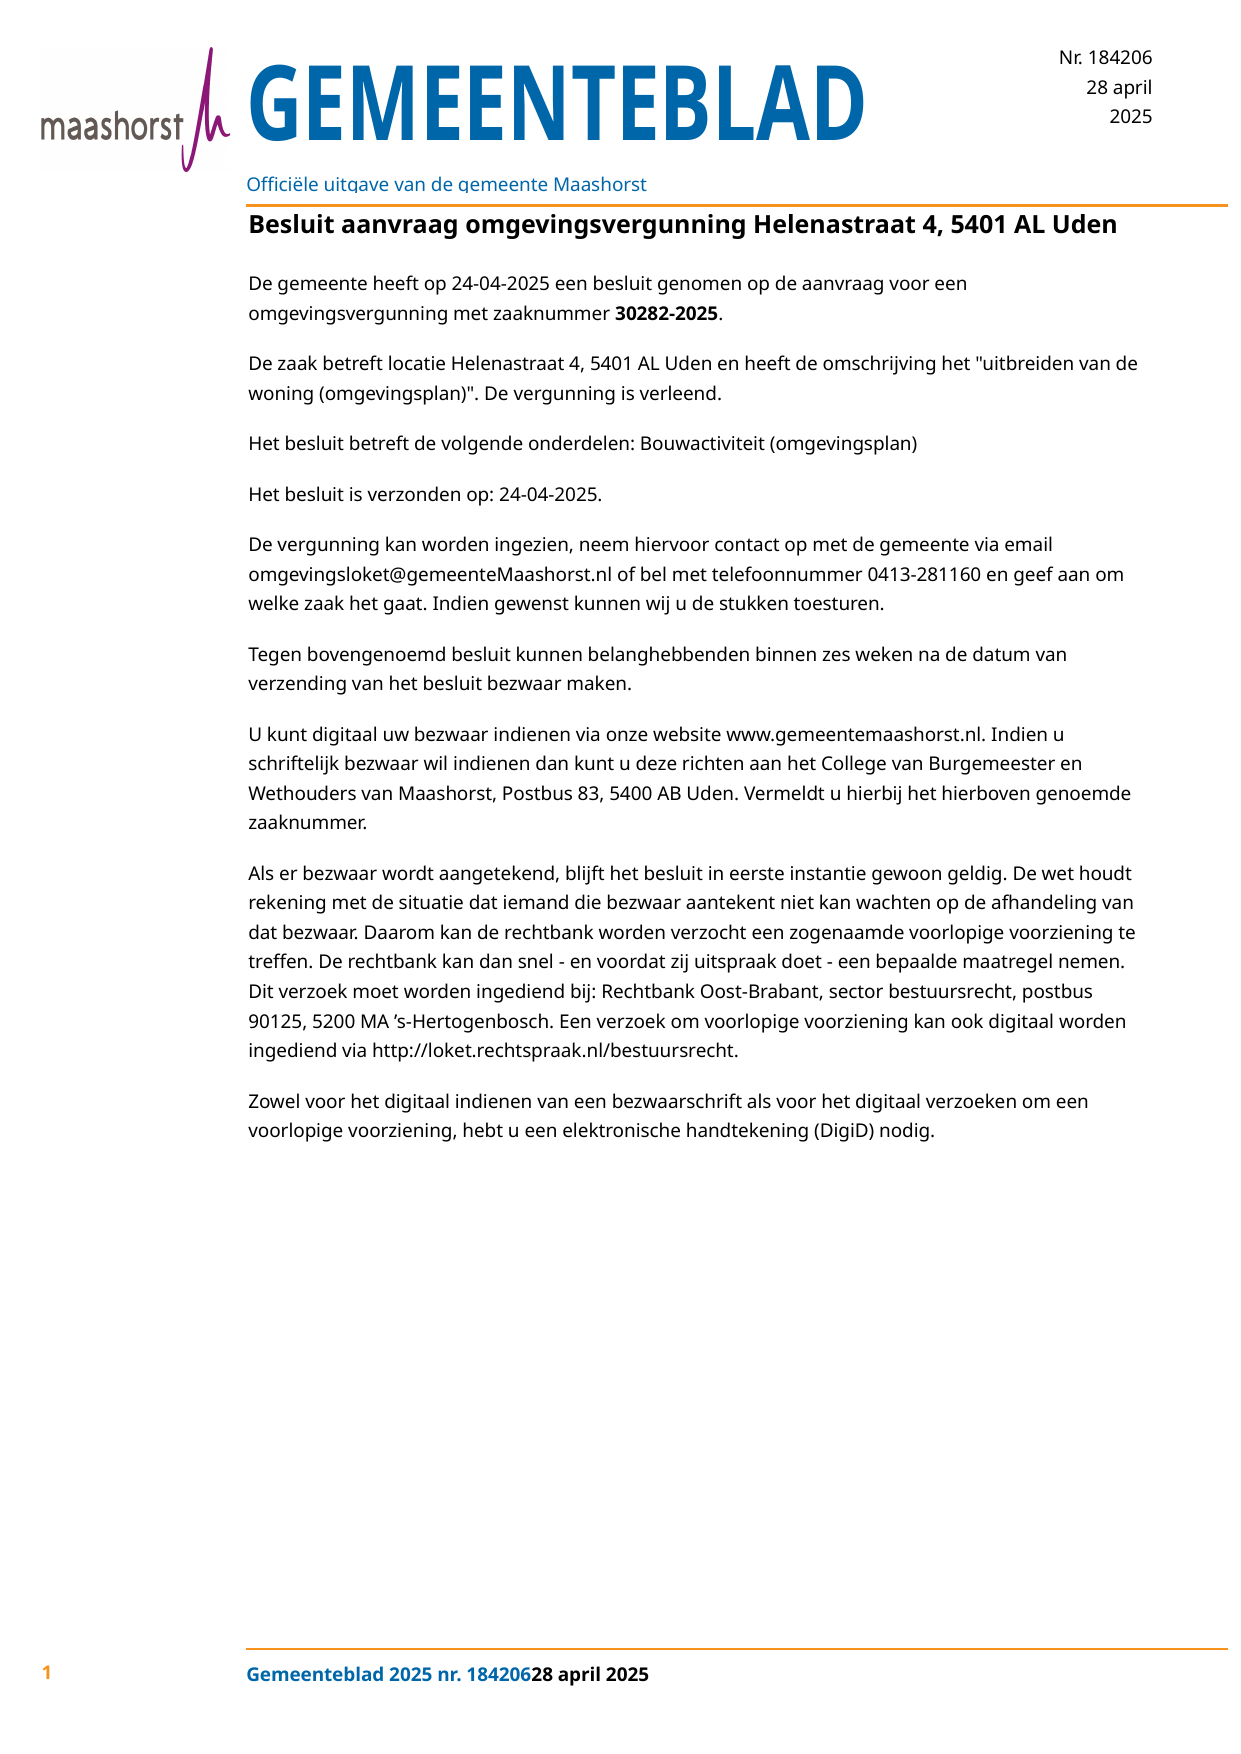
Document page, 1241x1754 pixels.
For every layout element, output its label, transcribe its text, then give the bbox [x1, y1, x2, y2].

text Het besluit betreft de volgende onderdelen: Bouwactiviteit (omgevingsplan) [248, 430, 1152, 456]
text De gemeente heeft op 24-04-2025 een besluit genomen op de aanvraag voor een omgevingsvergunning met zaaknummer 30282-2025. [248, 270, 1152, 326]
text U kunt digitaal uw bezwaar indienen via onze website www.gemeentemaashorst.nl. Indien u schriftelijk bezwaar wil indienen dan kunt u deze richten aan het College van Burgemeester en Wethouders van Maashorst, Postbus 83, 5400 AB Uden. Vermeldt u hierbij het hierboven genoemde zaaknummer. [248, 721, 1152, 835]
text Tegen bovengenoemd besluit kunnen belanghebbenden binnen zes weken na de datum van verzending van het besluit bezwaar maken. [248, 641, 1152, 696]
text Als er bezwaar wordt aangetekend, blijft het besluit in eerste instantie gewoon geldig. De wet houdt rekening met de situatie dat iemand die bezwaar aantekent niet kan wachten op de afhandeling van dat bezwaar. Daarom kan de rechtbank worden verzocht een zogenaamde voorlopige voorziening te treffen. De rechtbank kan dan snel - en voordat zij uitspraak doet - een bepaalde maatregel nemen. Dit verzoek moet worden ingediend bij: Rechtbank Oost-Brabant, sector bestuursrecht, postbus 90125, 5200 MA ’s-Hertogenbosch. Een verzoek om voorlopige voorziening kan ook digitaal worden ingediend via http://loket.rechtspraak.nl/bestuursrecht. [248, 860, 1152, 1063]
text De vergunning kan worden ingezien, neem hiervoor contact op met de gemeente via email omgevingsloket@gemeenteMaashorst.nl of bel met telefoonnummer 0413-281160 en geef aan om welke zaak het gaat. Indien gewenst kunnen wij u de stukken toesturen. [248, 531, 1152, 616]
text Het besluit is verzonden op: 24-04-2025. [248, 481, 1152, 506]
text Zowel voor het digitaal indienen van een bezwaarschrift als voor het digitaal verzoeken om een voorlopige voorziening, hebt u een elektronische handtekening (DigiD) nodig. [248, 1088, 1152, 1143]
picture [41, 47, 231, 172]
text De zaak betreft locatie Helenastraat 4, 5401 AL Uden en heeft de omschrijving het "uitbreiden van de woning (omgevingsplan)". De vergunning is verleend. [248, 350, 1152, 406]
text Besluit aanvraag omgevingsvergunning Helenastraat 4, 5401 AL Uden [248, 207, 1152, 241]
